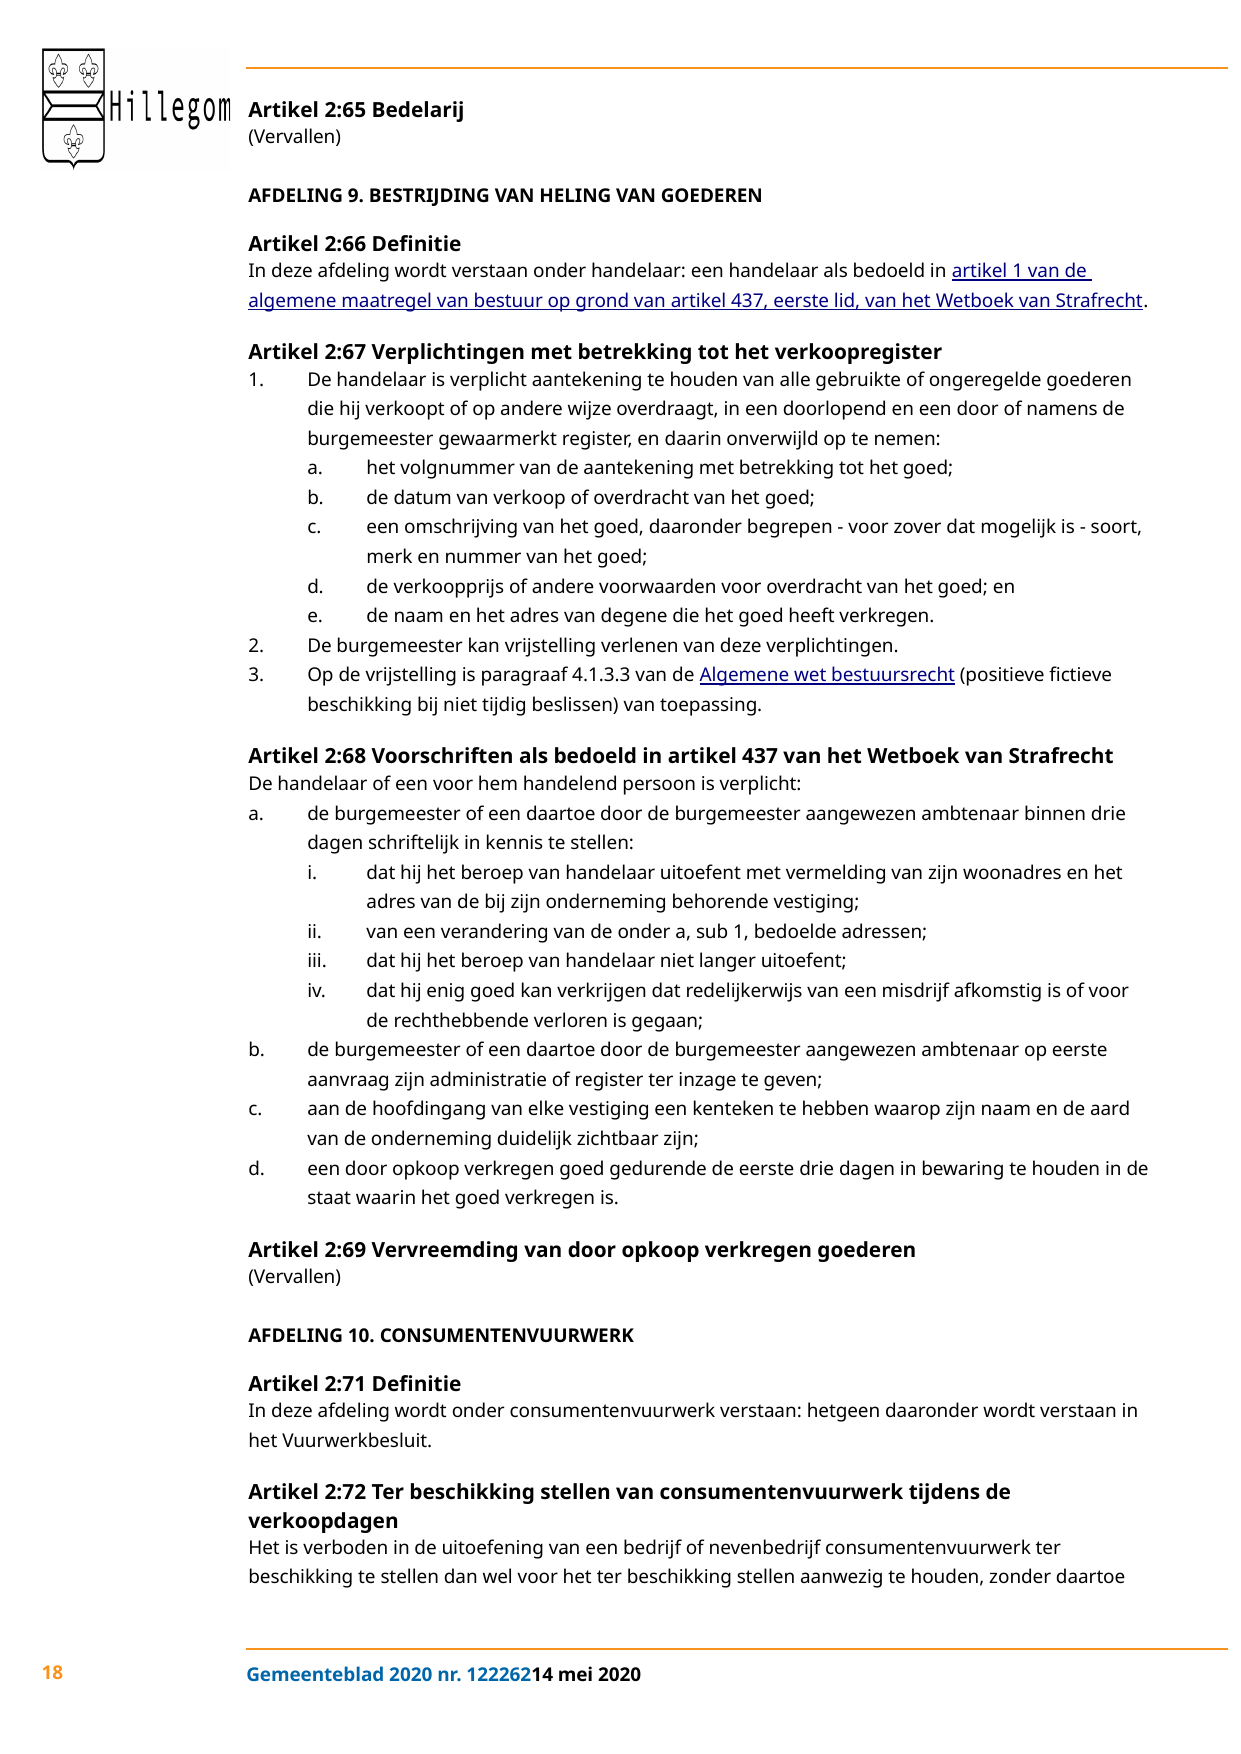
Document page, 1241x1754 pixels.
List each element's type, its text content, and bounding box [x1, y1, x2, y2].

text (Vervallen) [248, 123, 1152, 149]
list dat hij het beroep van handelaar niet langer uitoefent; [307, 948, 1152, 973]
text Artikel 2:71 Definitie [248, 1369, 1152, 1397]
list de burgemeester of een daartoe door de burgemeester aangewezen ambtenaar op eerste aanvraag zijn administratie of register ter inzage te geven; [248, 1036, 1152, 1092]
text De handelaar of een voor hem handelend persoon is verplicht: [248, 770, 1152, 796]
text Artikel 2:68 Voorschriften als bedoeld in artikel 437 van het Wetboek van Strafrecht [248, 742, 1152, 770]
list De handelaar is verplicht aantekening te houden van alle gebruikte of ongeregelde goederen die hij verkoopt of op andere wijze overdraagt, in een doorlopend en een door of namens de burgemeester gewaarmerkt register, en daarin onverwijld op te nemen: [248, 366, 1152, 451]
text (Vervallen) [248, 1263, 1152, 1289]
picture [41, 47, 231, 172]
list de naam en het adres van degene die het goed heeft verkregen. [307, 602, 1152, 628]
text AFDELING 9. BESTRIJDING VAN HELING VAN GOEDEREN [248, 182, 1152, 208]
list dat hij enig goed kan verkrijgen dat redelijkerwijs van een misdrijf afkomstig is of voor de rechthebbende verloren is gegaan; [307, 977, 1152, 1032]
text Artikel 2:65 Bedelarij [248, 95, 1152, 123]
list de burgemeester of een daartoe door de burgemeester aangewezen ambtenaar binnen drie dagen schriftelijk in kennis te stellen: [248, 800, 1152, 855]
list de verkoopprijs of andere voorwaarden voor overdracht van het goed; en [307, 573, 1152, 599]
list een door opkoop verkregen goed gedurende de eerste drie dagen in bewaring te houden in de staat waarin het goed verkregen is. [248, 1155, 1152, 1210]
text In deze afdeling wordt verstaan onder handelaar: een handelaar als bedoeld in artikel 1 van de algemene maatregel van bestuur op grond van artikel 437, eerste lid, van het Wetboek van Strafrecht. [248, 257, 1152, 313]
list Op de vrijstelling is paragraaf 4.1.3.3 van de Algemene wet bestuursrecht (positieve fictieve beschikking bij niet tijdig beslissen) van toepassing. [248, 662, 1152, 717]
text Artikel 2:67 Verplichtingen met betrekking tot het verkoopregister [248, 337, 1152, 366]
text Artikel 2:66 Definitie [248, 229, 1152, 257]
text In deze afdeling wordt onder consumentenvuurwerk verstaan: hetgeen daaronder wordt verstaan in het Vuurwerkbesluit. [248, 1397, 1152, 1453]
list dat hij het beroep van handelaar uitoefent met vermelding van zijn woonadres en het adres van de bij zijn onderneming behorende vestiging; [307, 859, 1152, 914]
text Artikel 2:72 Ter beschikking stellen van consumentenvuurwerk tijdens de verkoopdagen [248, 1477, 1152, 1534]
list de datum van verkoop of overdracht van het goed; [307, 484, 1152, 510]
list van een verandering van de onder a, sub 1, bedoelde adressen; [307, 918, 1152, 944]
text AFDELING 10. CONSUMENTENVUURWERK [248, 1322, 1152, 1348]
list aan de hoofdingang van elke vestiging een kenteken te hebben waarop zijn naam en de aard van de onderneming duidelijk zichtbaar zijn; [248, 1096, 1152, 1151]
list een omschrijving van het goed, daaronder begrepen - voor zover dat mogelijk is - soort, merk en nummer van het goed; [307, 514, 1152, 569]
list De burgemeester kan vrijstelling verlenen van deze verplichtingen. [248, 632, 1152, 658]
list het volgnummer van de aantekening met betrekking tot het goed; [307, 454, 1152, 480]
text Artikel 2:69 Vervreemding van door opkoop verkregen goederen [248, 1235, 1152, 1263]
text Het is verboden in de uitoefening van een bedrijf of nevenbedrijf consumentenvuurwerk ter beschikking te stellen dan wel voor het ter beschikking stellen aanwezig te houden, zonder daartoe [248, 1534, 1152, 1589]
